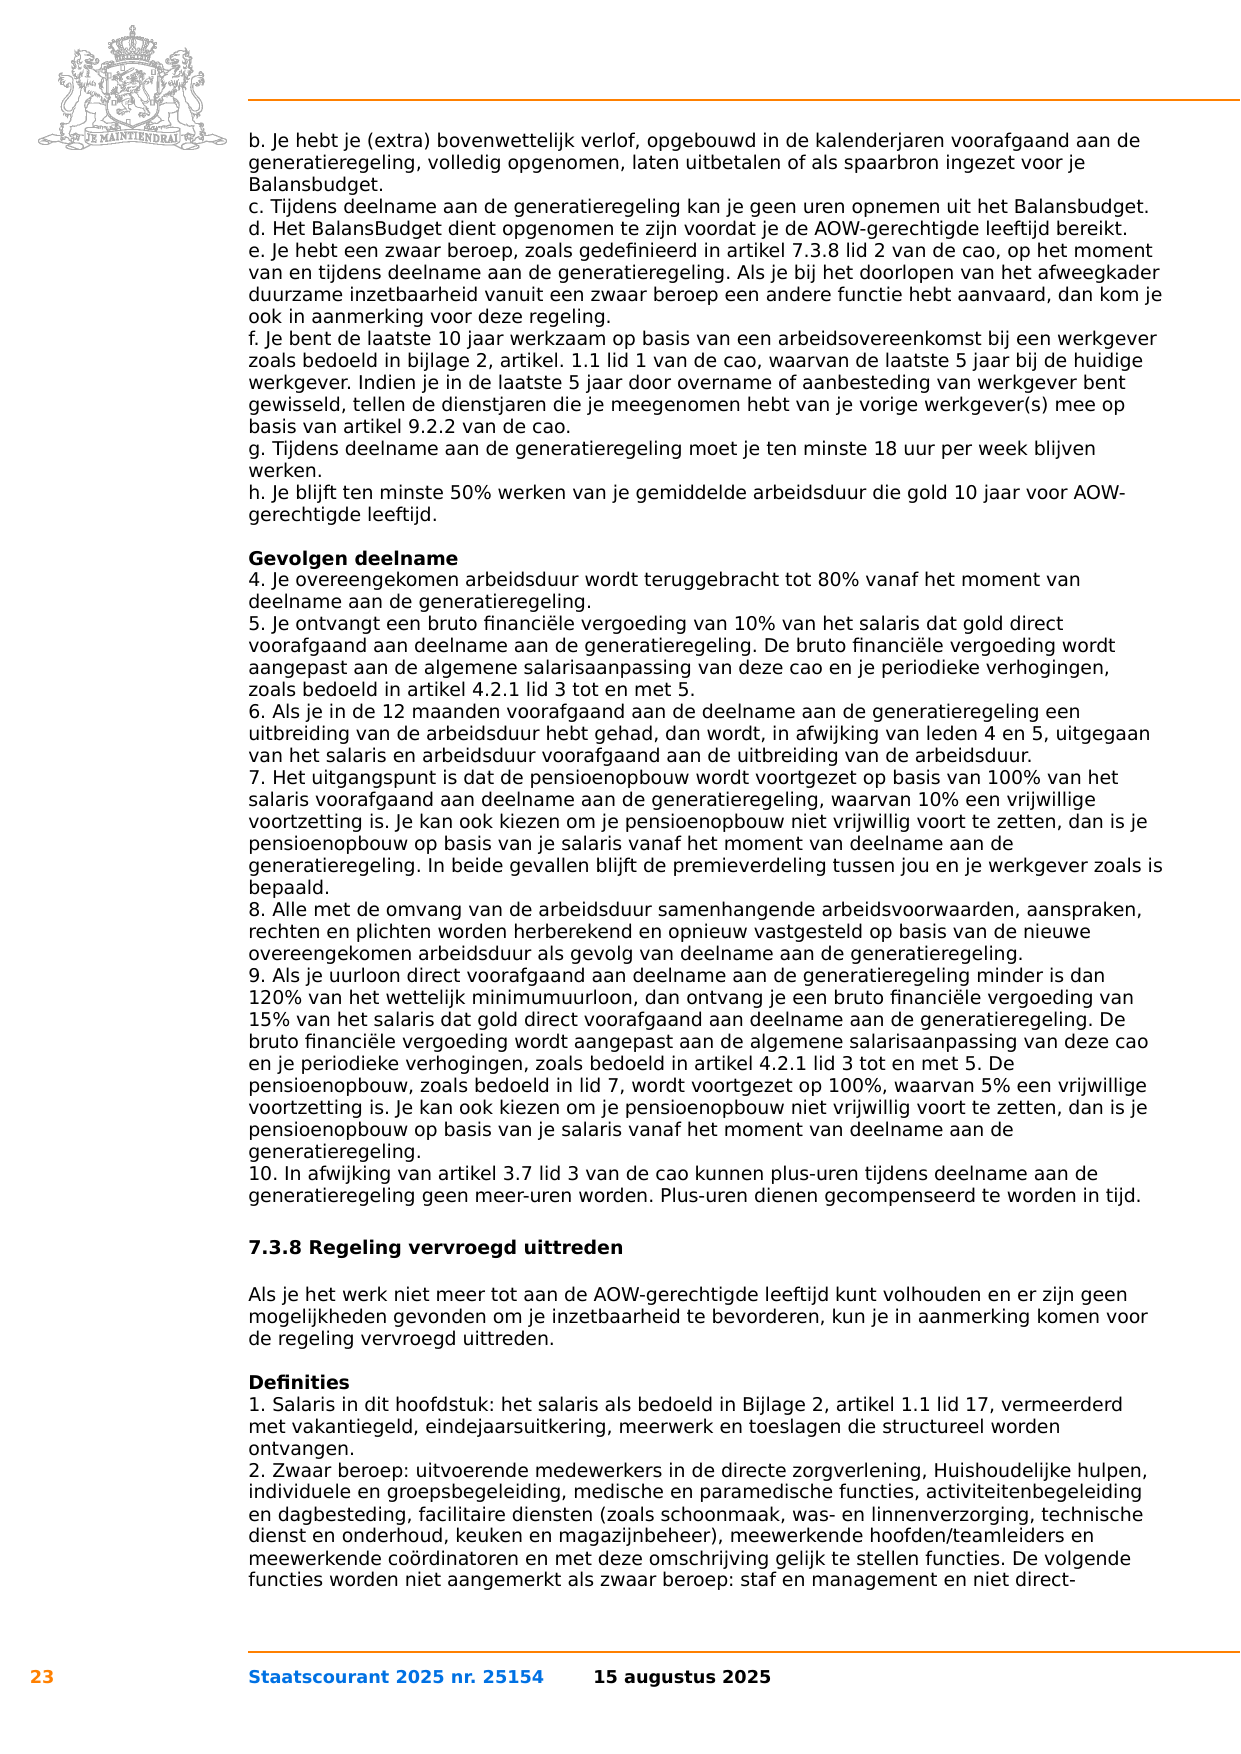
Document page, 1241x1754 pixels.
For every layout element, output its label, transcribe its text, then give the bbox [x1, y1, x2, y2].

text d. Het BalansBudget dient opgenomen te zijn voordat je de AOW-gerechtigde leeftijd bereikt. [248, 218, 1163, 240]
text g. Tijdens deelname aan de generatieregeling moet je ten minste 18 uur per week blijven werken. [248, 438, 1163, 482]
text 9. Als je uurloon direct voorafgaand aan deelname aan de generatieregeling minder is dan 120% van het wettelijk minimumuurloon, dan ontvang je een bruto financiële vergoeding van 15% van het salaris dat gold direct voorafgaand aan deelname aan de generatieregeling. De bruto financiële vergoeding wordt aangepast aan de algemene salarisaanpassing van deze cao en je periodieke verhogingen, zoals bedoeld in artikel 4.2.1 lid 3 tot en met 5. De pensioenopbouw, zoals bedoeld in lid 7, wordt voortgezet op 100%, waarvan 5% een vrijwillige voortzetting is. Je kan ook kiezen om je pensioenopbouw niet vrijwillig voort te zetten, dan is je pensioenopbouw op basis van je salaris vanaf het moment van deelname aan de generatieregeling. [248, 965, 1163, 1163]
text 10. In afwijking van artikel 3.7 lid 3 van de cao kunnen plus-uren tijdens deelname aan de generatieregeling geen meer-uren worden. Plus-uren dienen gecompenseerd te worden in tijd. [248, 1163, 1163, 1207]
subtitle Gevolgen deelname [248, 547, 1163, 569]
text 2. Zwaar beroep: uitvoerende medewerkers in de directe zorgverlening, Huishoudelijke hulpen, individuele en groepsbegeleiding, medische en paramedische functies, activiteitenbegeleiding en dagbesteding, facilitaire diensten (zoals schoonmaak, was- en linnenverzorging, technische dienst en onderhoud, keuken en magazijnbeheer), meewerkende hoofden/teamleiders en meewerkende coördinatoren en met deze omschrijving gelijk te stellen functies. De volgende functies worden niet aangemerkt als zwaar beroep: staf en management en niet direct- [248, 1459, 1163, 1591]
text 7. Het uitgangspunt is dat de pensioenopbouw wordt voortgezet op basis van 100% van het salaris voorafgaand aan deelname aan de generatieregeling, waarvan 10% een vrijwillige voortzetting is. Je kan ook kiezen om je pensioenopbouw niet vrijwillig voort te zetten, dan is je pensioenopbouw op basis van je salaris vanaf het moment van deelname aan de generatieregeling. In beide gevallen blijft de premieverdeling tussen jou en je werkgever zoals is bepaald. [248, 767, 1163, 899]
subtitle Definities [248, 1372, 1163, 1393]
text h. Je blijft ten minste 50% werken van je gemiddelde arbeidsduur die gold 10 jaar voor AOW-gerechtigde leeftijd. [248, 482, 1163, 526]
text 8. Alle met de omvang van de arbeidsduur samenhangende arbeidsvoorwaarden, aanspraken, rechten en plichten worden herberekend en opnieuw vastgesteld op basis van de nieuwe overeengekomen arbeidsduur als gevolg van deelname aan de generatieregeling. [248, 899, 1163, 965]
subtitle 7.3.8 Regeling vervroegd uittreden [248, 1237, 1163, 1259]
text Als je het werk niet meer tot aan de AOW-gerechtigde leeftijd kunt volhouden en er zijn geen mogelijkheden gevonden om je inzetbaarheid te bevorderen, kun je in aanmerking komen voor de regeling vervroegd uittreden. [248, 1284, 1163, 1350]
text c. Tijdens deelname aan de generatieregeling kan je geen uren opnemen uit het Balansbudget. [248, 196, 1163, 218]
text 6. Als je in de 12 maanden voorafgaand aan de deelname aan de generatieregeling een uitbreiding van de arbeidsduur hebt gehad, dan wordt, in afwijking van leden 4 en 5, uitgegaan van het salaris en arbeidsduur voorafgaand aan de uitbreiding van de arbeidsduur. [248, 701, 1163, 767]
text b. Je hebt je (extra) bovenwettelijk verlof, opgebouwd in de kalenderjaren voorafgaand aan de generatieregeling, volledig opgenomen, laten uitbetalen of als spaarbron ingezet voor je Balansbudget. [248, 130, 1163, 196]
text 1. Salaris in dit hoofdstuk: het salaris als bedoeld in Bijlage 2, artikel 1.1 lid 17, vermeerderd met vakantiegeld, eindejaarsuitkering, meerwerk en toeslagen die structureel worden ontvangen. [248, 1393, 1163, 1459]
text 4. Je overeengekomen arbeidsduur wordt teruggebracht tot 80% vanaf het moment van deelname aan de generatieregeling. [248, 569, 1163, 613]
text 5. Je ontvangt een bruto financiële vergoeding van 10% van het salaris dat gold direct voorafgaand aan deelname aan de generatieregeling. De bruto financiële vergoeding wordt aangepast aan de algemene salarisaanpassing van deze cao en je periodieke verhogingen, zoals bedoeld in artikel 4.2.1 lid 3 tot en met 5. [248, 613, 1163, 701]
text f. Je bent de laatste 10 jaar werkzaam op basis van een arbeidsovereenkomst bij een werkgever zoals bedoeld in bijlage 2, artikel. 1.1 lid 1 van de cao, waarvan de laatste 5 jaar bij de huidige werkgever. Indien je in de laatste 5 jaar door overname of aanbesteding van werkgever bent gewisseld, tellen de dienstjaren die je meegenomen hebt van je vorige werkgever(s) mee op basis van artikel 9.2.2 van de cao. [248, 328, 1163, 438]
text e. Je hebt een zwaar beroep, zoals gedefinieerd in artikel 7.3.8 lid 2 van de cao, op het moment van en tijdens deelname aan de generatieregeling. Als je bij het doorlopen van het afweegkader duurzame inzetbaarheid vanuit een zwaar beroep een andere functie hebt aanvaard, dan kom je ook in aanmerking voor deze regeling. [248, 240, 1163, 328]
picture [38, 25, 227, 150]
